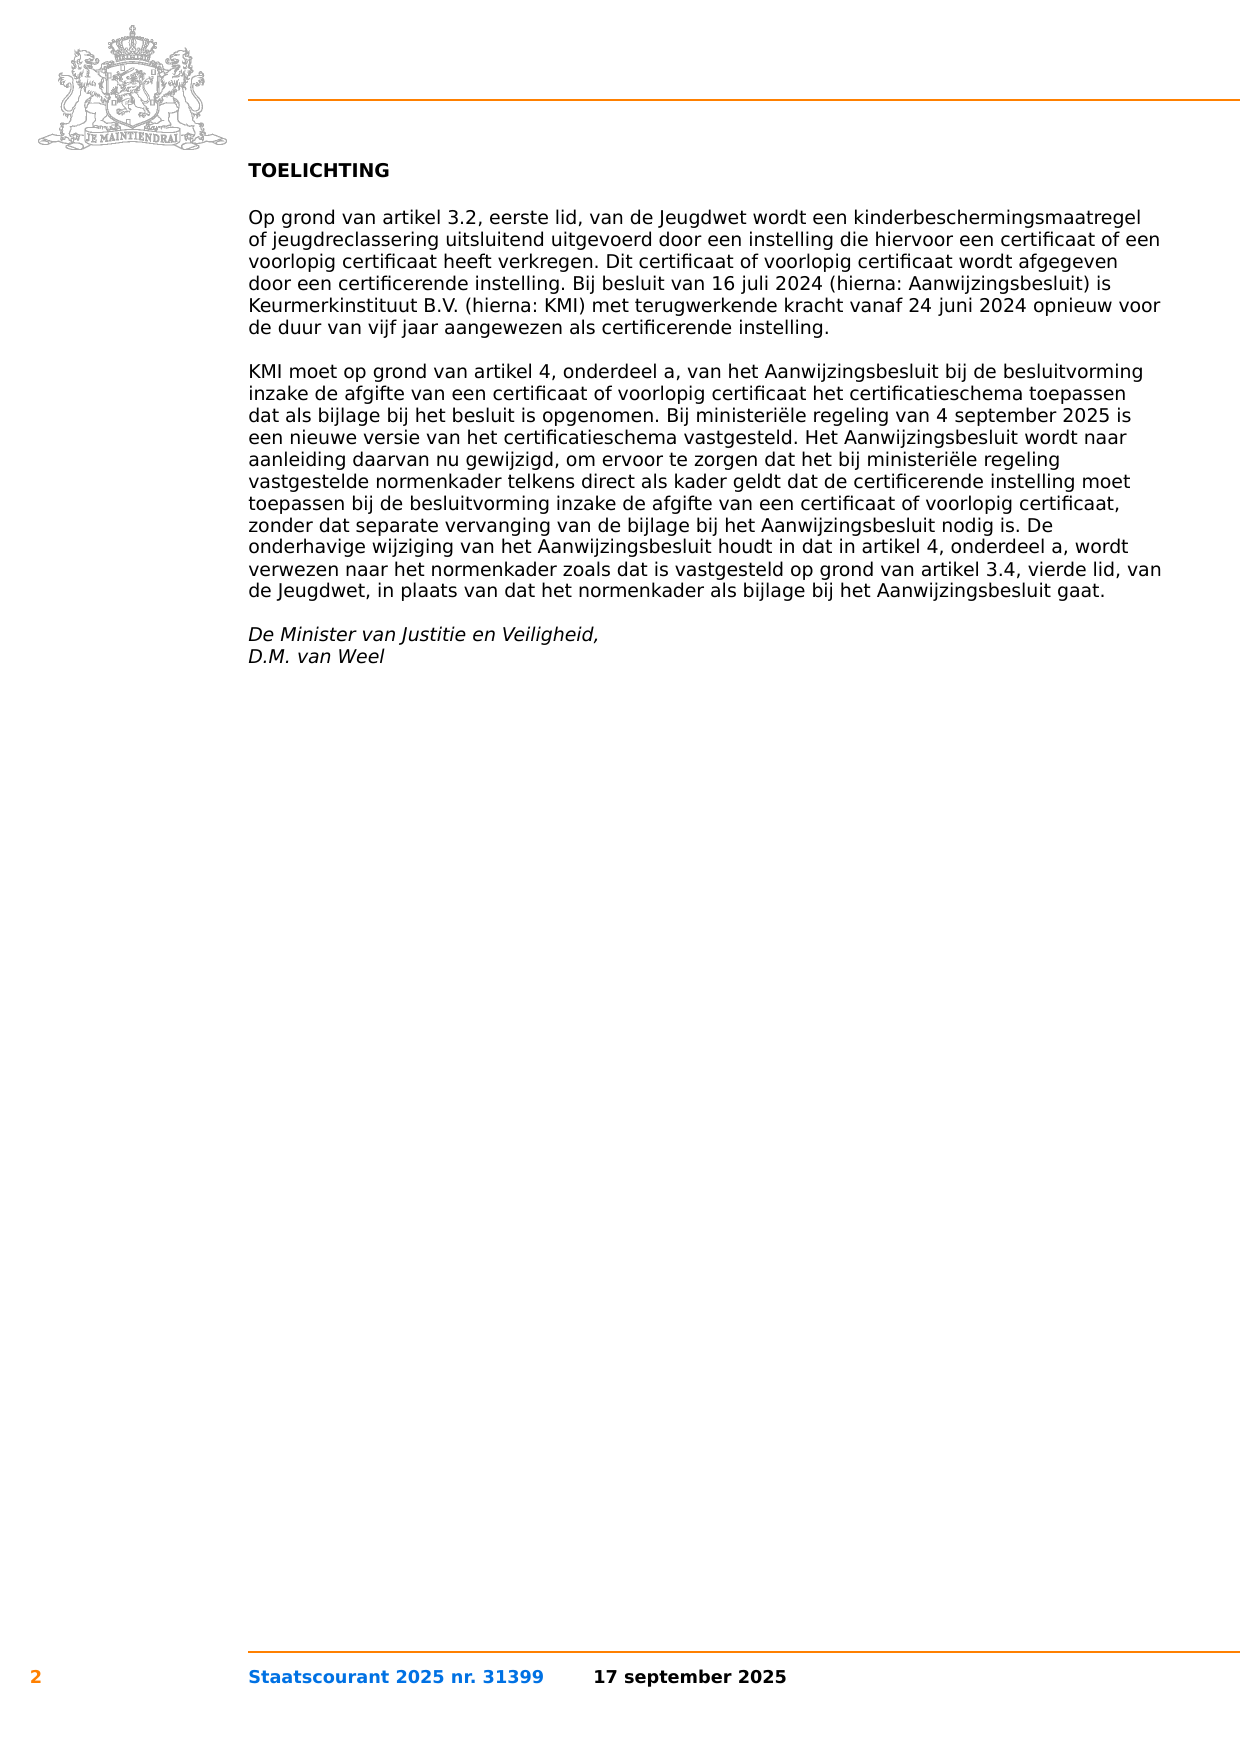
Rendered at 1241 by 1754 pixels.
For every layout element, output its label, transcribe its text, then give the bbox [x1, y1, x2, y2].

text KMI moet op grond van artikel 4, onderdeel a, van het Aanwijzingsbesluit bij de besluitvorming inzake de afgifte van een certificaat of voorlopig certificaat het certificatieschema toepassen dat als bijlage bij het besluit is opgenomen. Bij ministeriële regeling van 4 september 2025 is een nieuwe versie van het certificatieschema vastgesteld. Het Aanwijzingsbesluit wordt naar aanleiding daarvan nu gewijzigd, om ervoor te zorgen dat het bij ministeriële regeling vastgestelde normenkader telkens direct als kader geldt dat de certificerende instelling moet toepassen bij de besluitvorming inzake de afgifte van een certificaat of voorlopig certificaat, zonder dat separate vervanging van de bijlage bij het Aanwijzingsbesluit nodig is. De onderhavige wijziging van het Aanwijzingsbesluit houdt in dat in artikel 4, onderdeel a, wordt verwezen naar het normenkader zoals dat is vastgesteld op grond van artikel 3.4, vierde lid, van de Jeugdwet, in plaats van dat het normenkader als bijlage bij het Aanwijzingsbesluit gaat. [248, 361, 1163, 602]
picture [38, 25, 227, 150]
text De Minister van Justitie en Veiligheid, D.M. van Weel [248, 624, 1163, 668]
subtitle TOELICHTING [248, 160, 1163, 182]
text Op grond van artikel 3.2, eerste lid, van de Jeugdwet wordt een kinderbeschermingsmaatregel of jeugdreclassering uitsluitend uitgevoerd door een instelling die hiervoor een certificaat of een voorlopig certificaat heeft verkregen. Dit certificaat of voorlopig certificaat wordt afgegeven door een certificerende instelling. Bij besluit van 16 juli 2024 (hierna: Aanwijzingsbesluit) is Keurmerkinstituut B.V. (hierna: KMI) met terugwerkende kracht vanaf 24 juni 2024 opnieuw voor de duur van vijf jaar aangewezen als certificerende instelling. [248, 207, 1163, 339]
